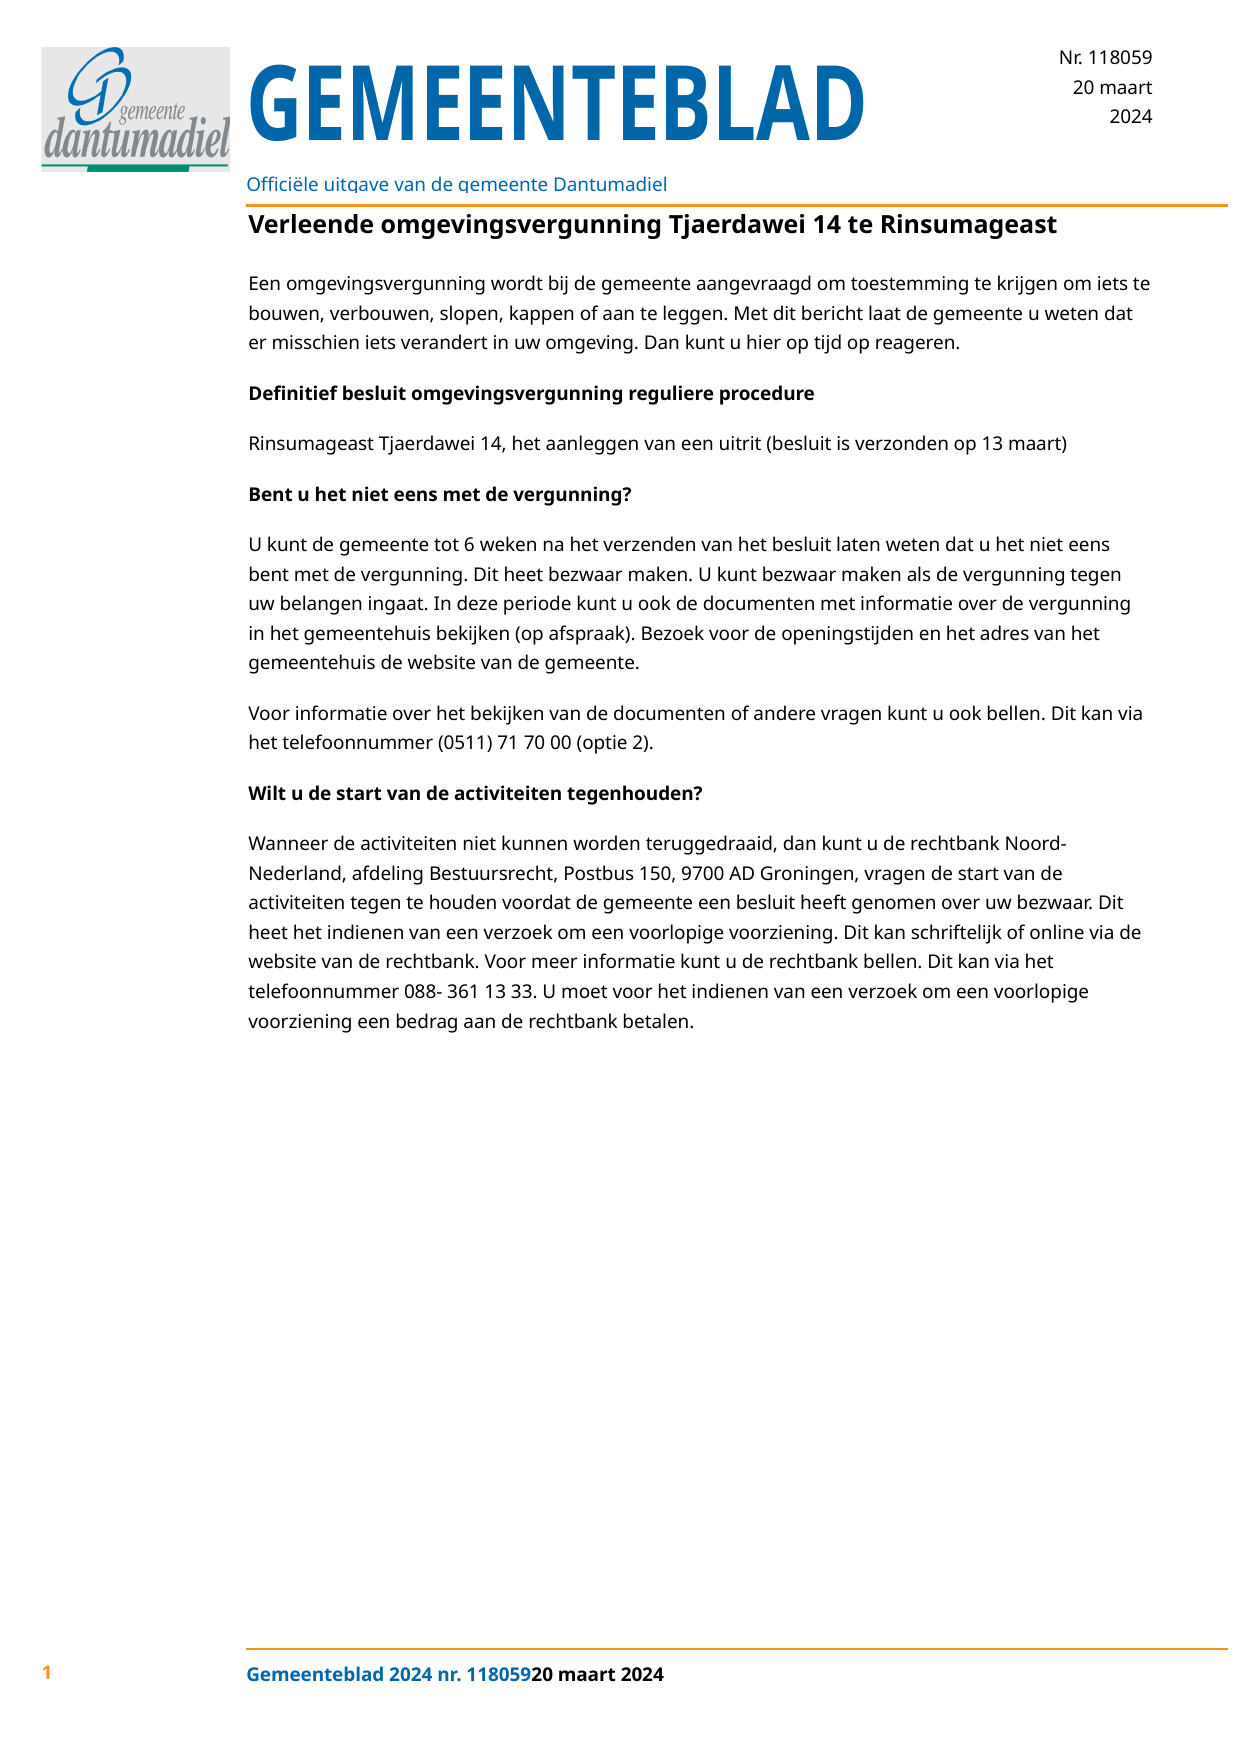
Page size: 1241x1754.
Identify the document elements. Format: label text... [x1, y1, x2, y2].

text Bent u het niet eens met de vergunning? [248, 481, 1152, 506]
text Een omgevingsvergunning wordt bij de gemeente aangevraagd om toestemming te krijgen om iets te bouwen, verbouwen, slopen, kappen of aan te leggen. Met dit bericht laat de gemeente u weten dat er misschien iets verandert in uw omgeving. Dan kunt u hier op tijd op reageren. [248, 270, 1152, 355]
text Rinsumageast Tjaerdawei 14, het aanleggen van een uitrit (besluit is verzonden op 13 maart) [248, 430, 1152, 456]
text Voor informatie over het bekijken van de documenten of andere vragen kunt u ook bellen. Dit kan via het telefoonnummer (0511) 71 70 00 (optie 2). [248, 700, 1152, 755]
text Wilt u de start van de activiteiten tegenhouden? [248, 780, 1152, 806]
text Verleende omgevingsvergunning Tjaerdawei 14 te Rinsumageast [248, 207, 1152, 241]
text Wanneer de activiteiten niet kunnen worden teruggedraaid, dan kunt u de rechtbank Noord-Nederland, afdeling Bestuursrecht, Postbus 150, 9700 AD Groningen, vragen de start van de activiteiten tegen te houden voordat de gemeente een besluit heeft genomen over uw bezwaar. Dit heet het indienen van een verzoek om een voorlopige voorziening. Dit kan schriftelijk of online via de website van de rechtbank. Voor meer informatie kunt u de rechtbank bellen. Dit kan via het telefoonnummer 088- 361 13 33. U moet voor het indienen van een verzoek om een voorlopige voorziening een bedrag aan de rechtbank betalen. [248, 830, 1152, 1033]
text U kunt de gemeente tot 6 weken na het verzenden van het besluit laten weten dat u het niet eens bent met de vergunning. Dit heet bezwaar maken. U kunt bezwaar maken als de vergunning tegen uw belangen ingaat. In deze periode kunt u ook de documenten met informatie over de vergunning in het gemeentehuis bekijken (op afspraak). Bezoek voor de openingstijden en het adres van het gemeentehuis de website van de gemeente. [248, 531, 1152, 675]
picture [41, 47, 231, 172]
text Definitief besluit omgevingsvergunning reguliere procedure [248, 380, 1152, 406]
